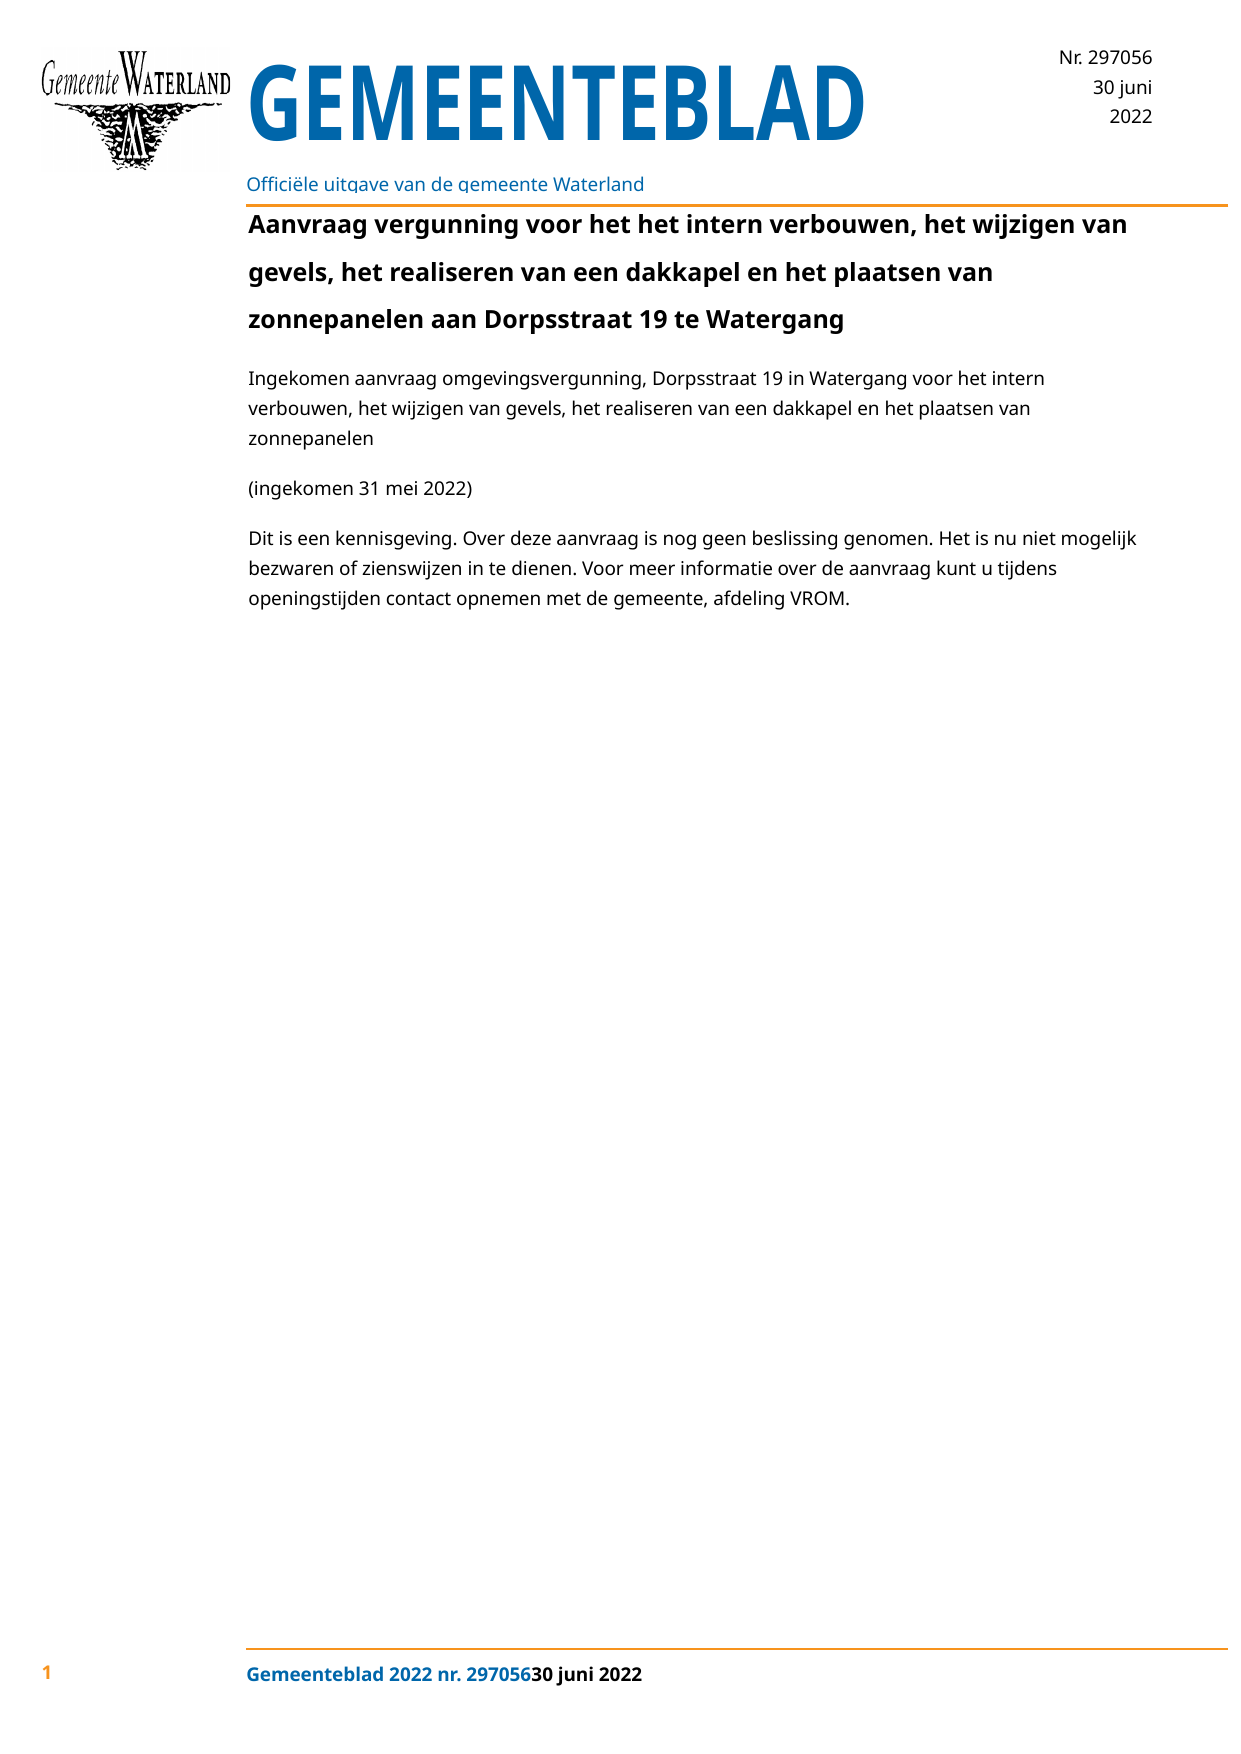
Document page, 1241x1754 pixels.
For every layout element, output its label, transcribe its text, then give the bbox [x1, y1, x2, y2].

text Ingekomen aanvraag omgevingsvergunning, Dorpsstraat 19 in Watergang voor het intern verbouwen, het wijzigen van gevels, het realiseren van een dakkapel en het plaatsen van zonnepanelen [248, 366, 1152, 450]
text Dit is een kennisgeving. Over deze aanvraag is nog geen beslissing genomen. Het is nu niet mogelijk bezwaren of zienswijzen in te dienen. Voor meer informatie over de aanvraag kunt u tijdens openingstijden contact opnemen met de gemeente, afdeling VROM. [248, 526, 1152, 610]
text (ingekomen 31 mei 2022) [248, 475, 1152, 501]
text Aanvraag vergunning voor het het intern verbouwen, het wijzigen van gevels, het realiseren van een dakkapel en het plaatsen van zonnepanelen aan Dorpsstraat 19 te Watergang [248, 207, 1152, 336]
picture [41, 47, 231, 172]
